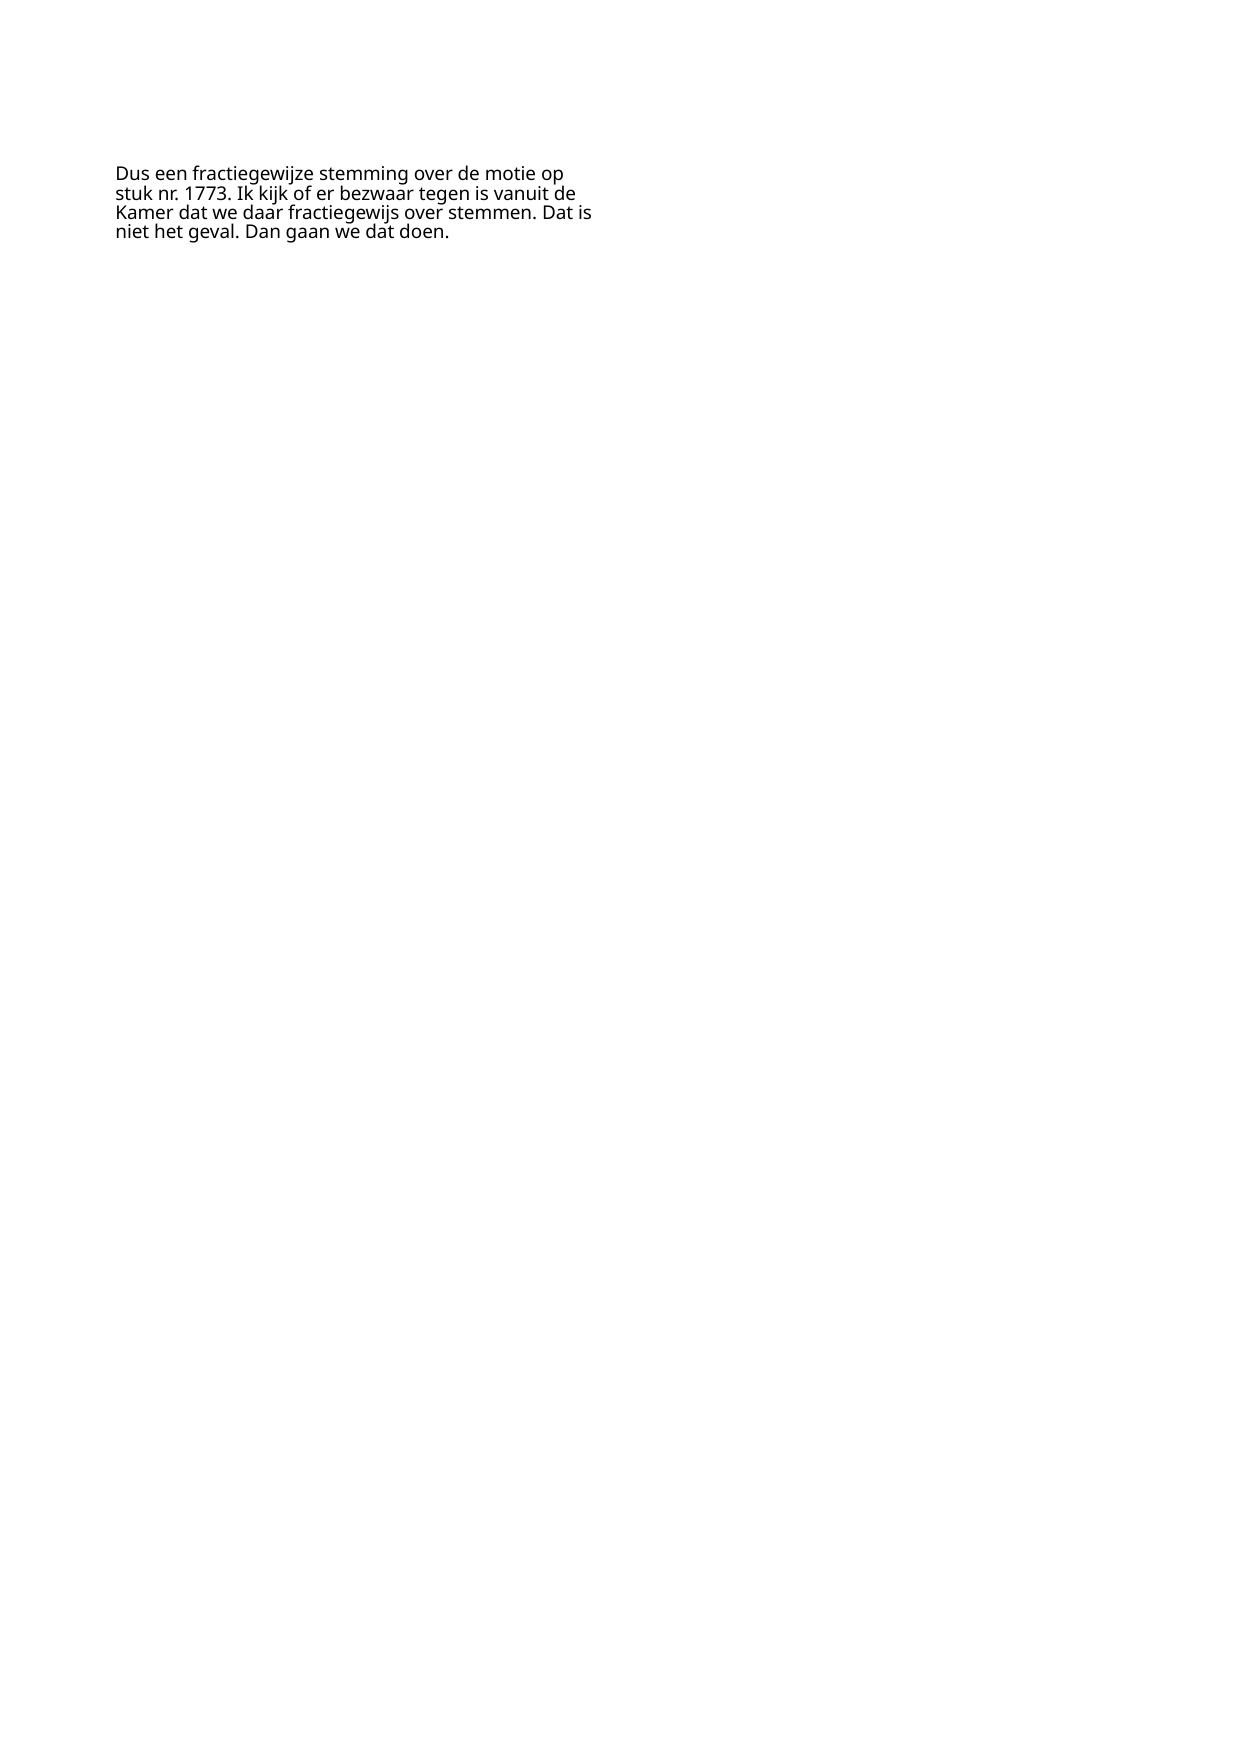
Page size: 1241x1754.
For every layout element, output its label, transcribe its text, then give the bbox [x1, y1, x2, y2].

text Dus een fractiegewijze stemming over de motie op stuk nr. 1773. Ik kijk of er bezwaar tegen is vanuit de Kamer dat we daar fractiegewijs over stemmen. Dat is niet het geval. Dan gaan we dat doen. [115, 165, 605, 242]
